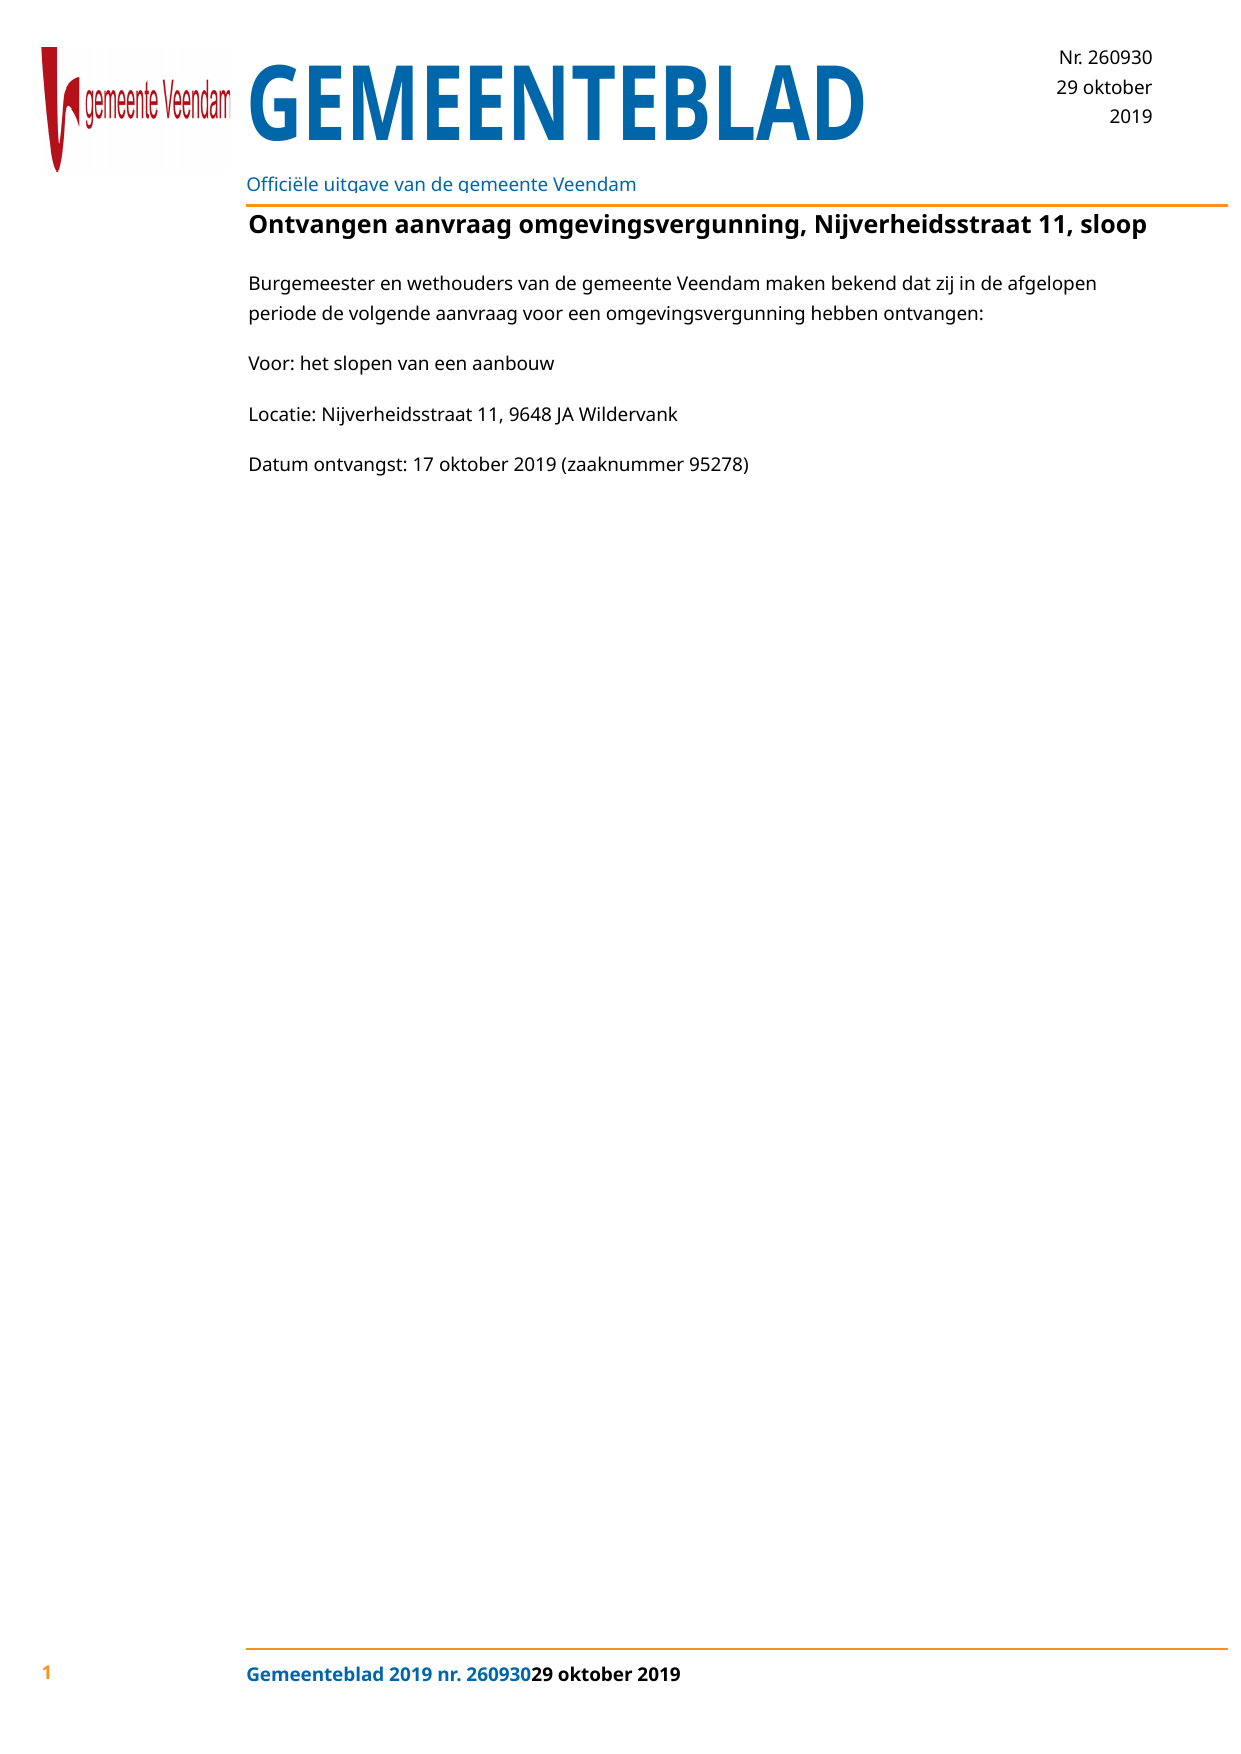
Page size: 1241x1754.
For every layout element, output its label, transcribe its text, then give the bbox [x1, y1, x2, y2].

text Datum ontvangst: 17 oktober 2019 (zaaknummer 95278) [248, 451, 1152, 477]
text Ontvangen aanvraag omgevingsvergunning, Nijverheidsstraat 11, sloop [248, 207, 1152, 241]
text Voor: het slopen van een aanbouw [248, 350, 1152, 376]
picture [41, 47, 231, 172]
text Burgemeester en wethouders van de gemeente Veendam maken bekend dat zij in de afgelopen periode de volgende aanvraag voor een omgevingsvergunning hebben ontvangen: [248, 270, 1152, 326]
text Locatie: Nijverheidsstraat 11, 9648 JA Wildervank [248, 401, 1152, 426]
